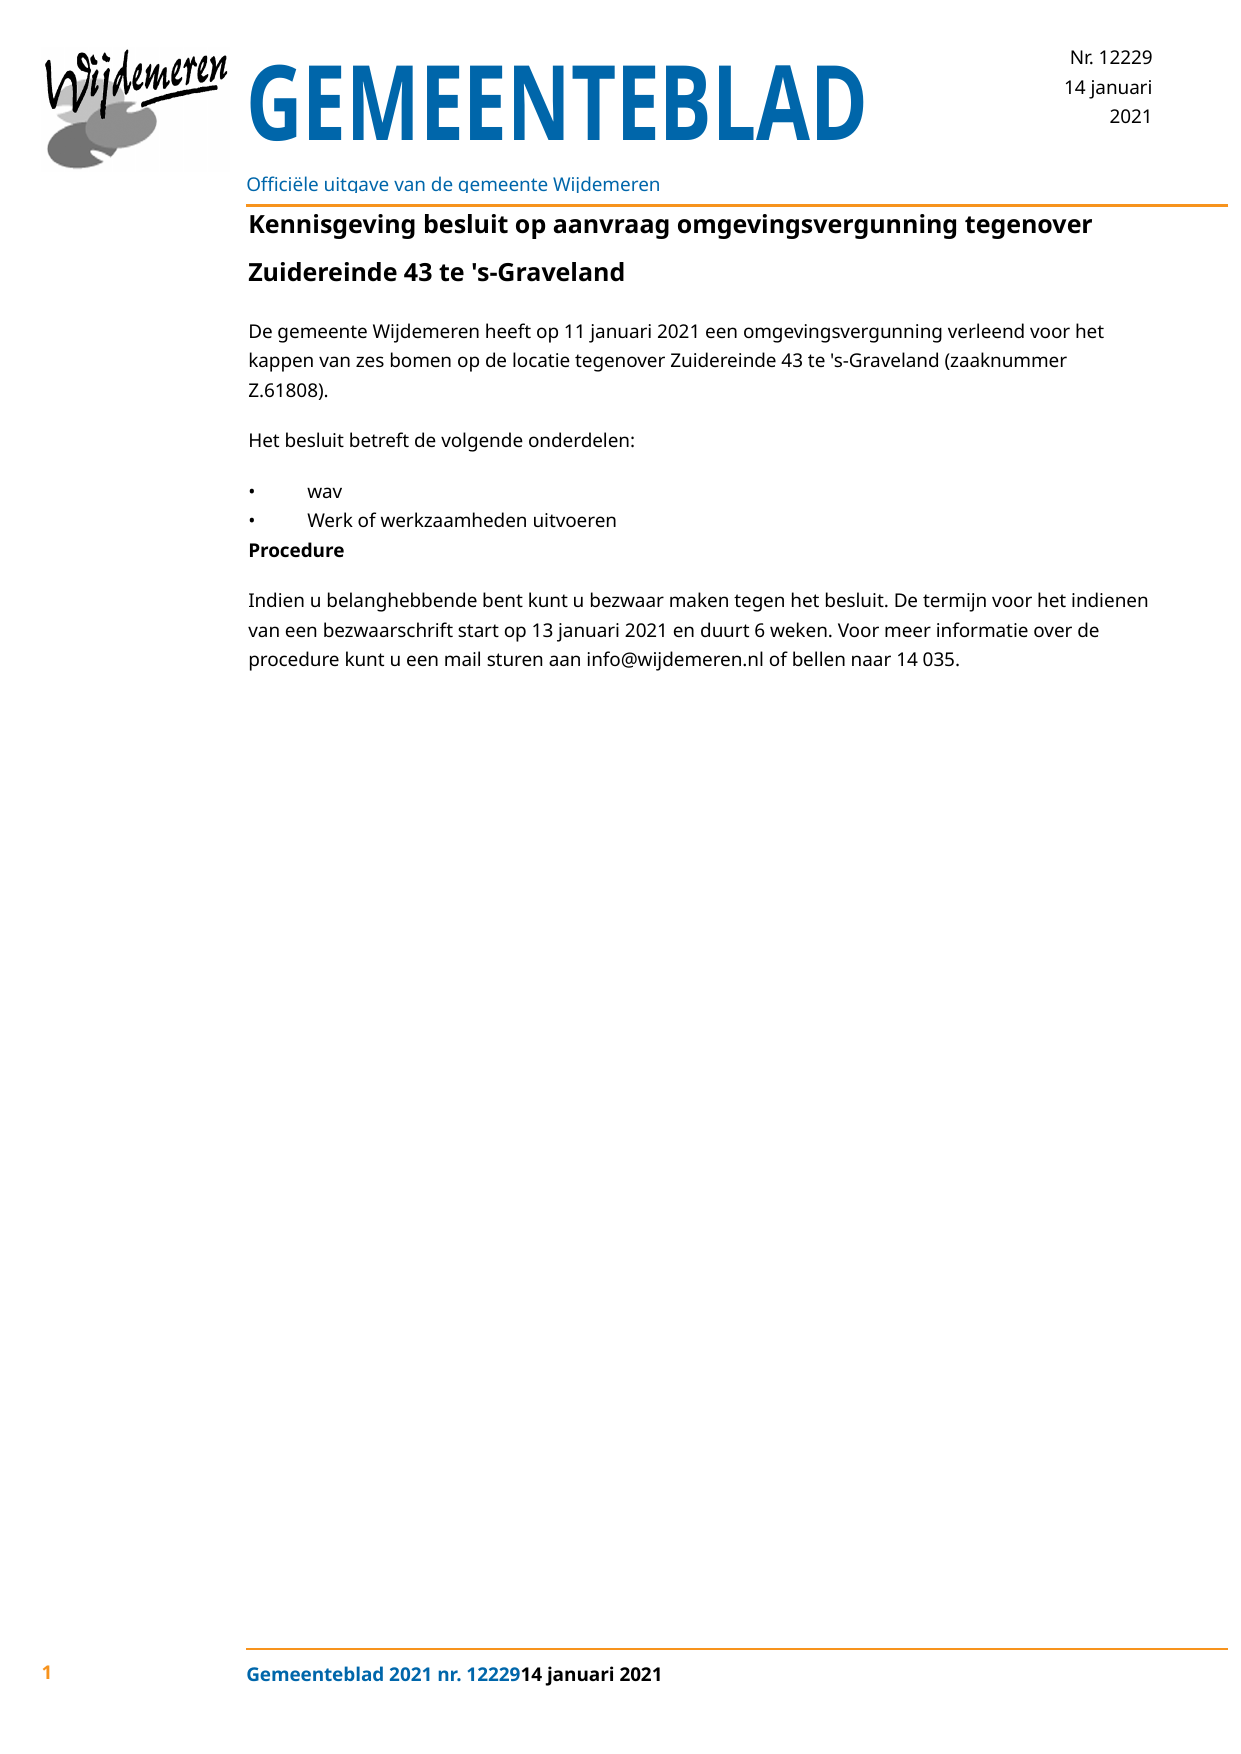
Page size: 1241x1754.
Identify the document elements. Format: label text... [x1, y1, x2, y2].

text De gemeente Wijdemeren heeft op 11 januari 2021 een omgevingsvergunning verleend voor het kappen van zes bomen op de locatie tegenover Zuidereinde 43 te 's-Graveland (zaaknummer Z.61808). [248, 318, 1152, 403]
text Kennisgeving besluit op aanvraag omgevingsvergunning tegenover Zuidereinde 43 te 's-Graveland [248, 207, 1152, 288]
text Indien u belanghebbende bent kunt u bezwaar maken tegen het besluit. De termijn voor het indienen van een bezwaarschrift start op 13 januari 2021 en duurt 6 weken. Voor meer informatie over de procedure kunt u een mail sturen aan info@wijdemeren.nl of bellen naar 14 035. [248, 587, 1152, 672]
picture [41, 47, 231, 172]
list wav [248, 478, 1152, 504]
text Procedure [248, 537, 1152, 563]
text Het besluit betreft de volgende onderdelen: [248, 427, 1152, 453]
list Werk of werkzaamheden uitvoeren [248, 507, 1152, 533]
